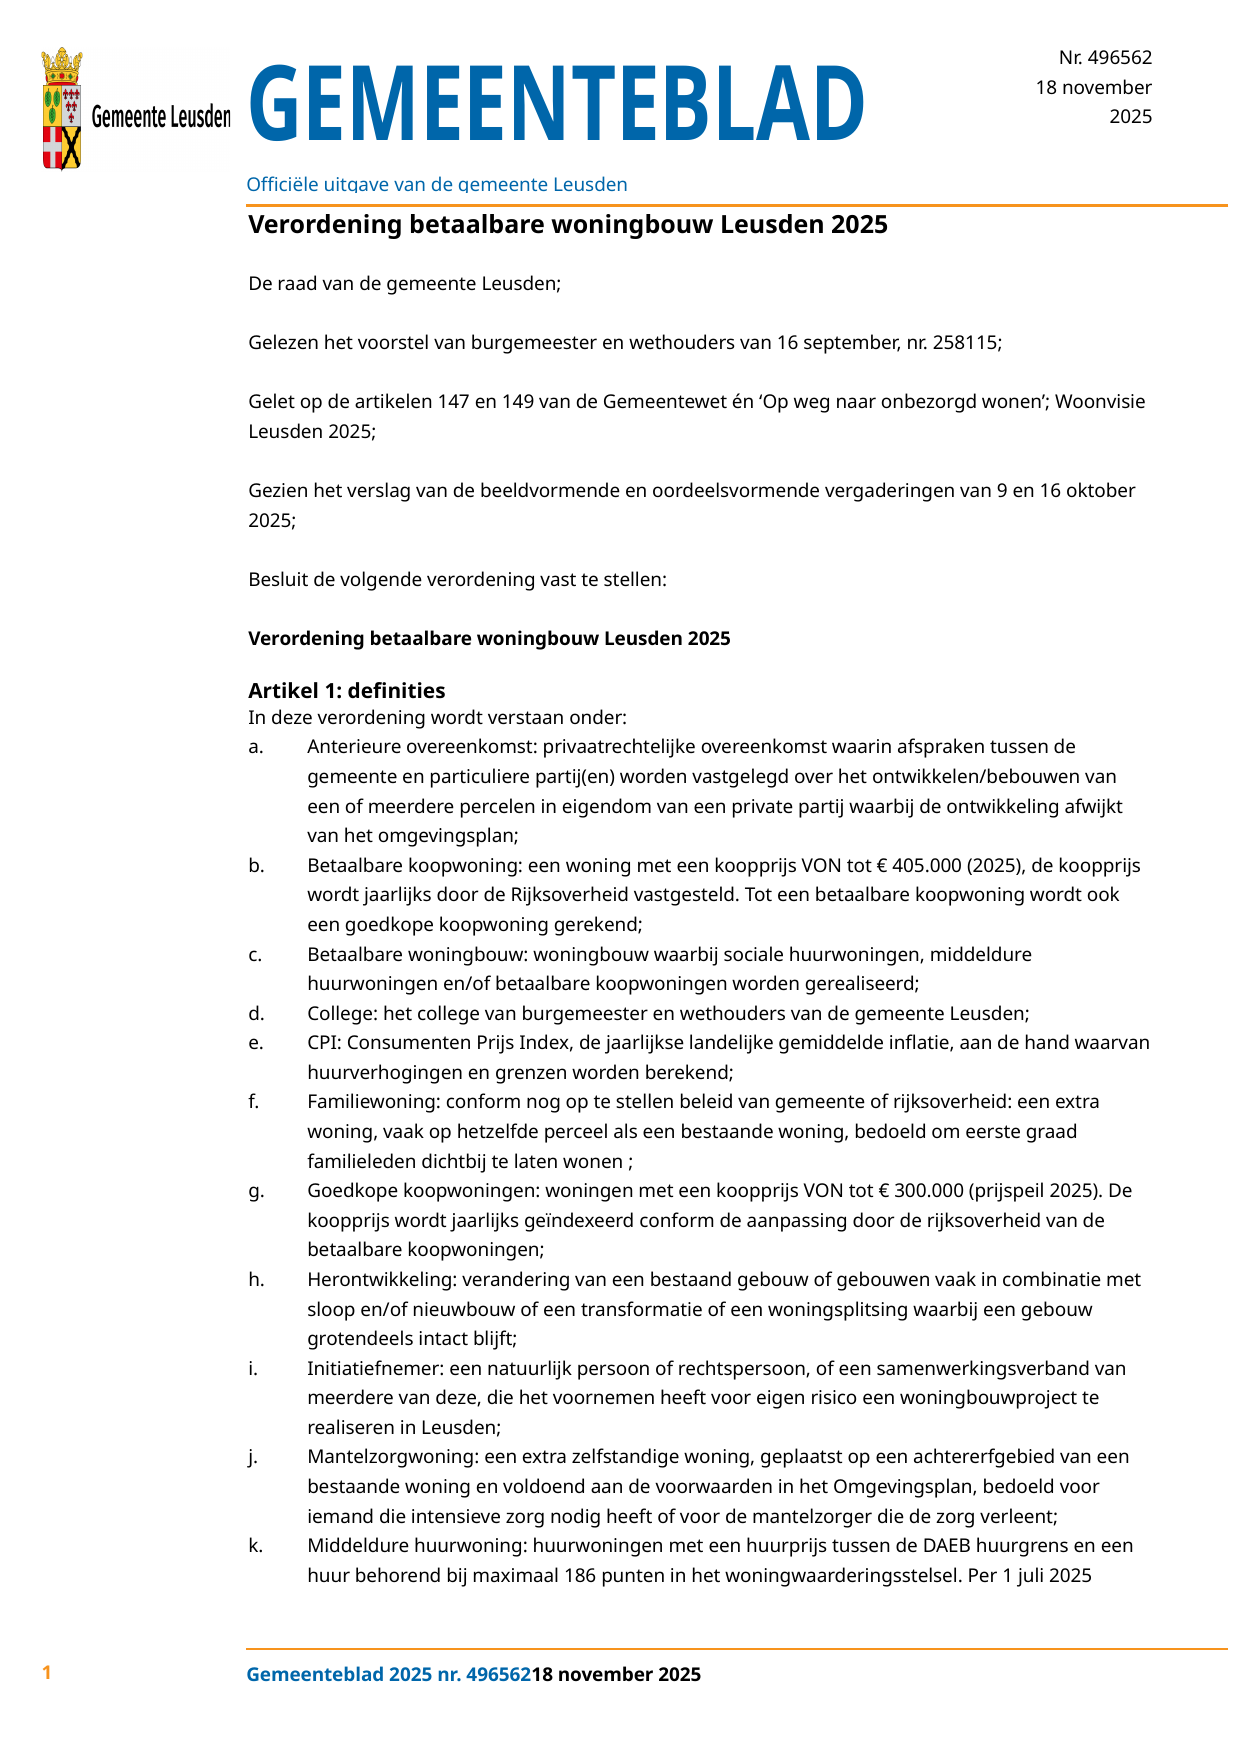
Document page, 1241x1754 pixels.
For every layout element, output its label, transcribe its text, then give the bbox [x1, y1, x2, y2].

text Gelet op de artikelen 147 en 149 van de Gemeentewet én ‘Op weg naar onbezorgd wonen’; Woonvisie Leusden 2025; [248, 389, 1152, 444]
list Betaalbare koopwoning: een woning met een koopprijs VON tot € 405.000 (2025), de koopprijs wordt jaarlijks door de Rijksoverheid vastgesteld. Tot een betaalbare koopwoning wordt ook een goedkope koopwoning gerekend; [248, 852, 1152, 937]
text De raad van de gemeente Leusden; [248, 270, 1152, 296]
list Anterieure overeenkomst: privaatrechtelijke overeenkomst waarin afspraken tussen de gemeente en particuliere partij(en) worden vastgelegd over het ontwikkelen/bebouwen van een of meerdere percelen in eigendom van een private partij waarbij de ontwikkeling afwijkt van het omgevingsplan; [248, 734, 1152, 848]
list Middeldure huurwoning: huurwoningen met een huurprijs tussen de DAEB huurgrens en een huur behorend bij maximaal 186 punten in het woningwaarderingsstelsel. Per 1 juli 2025 [248, 1532, 1152, 1588]
picture [41, 47, 231, 172]
text Besluit de volgende verordening vast te stellen: [248, 566, 1152, 592]
text Verordening betaalbare woningbouw Leusden 2025 [248, 207, 1152, 241]
text Artikel 1: definities [248, 676, 1152, 704]
text Gezien het verslag van de beeldvormende en oordeelsvormende vergaderingen van 9 en 16 oktober 2025; [248, 477, 1152, 533]
list CPI: Consumenten Prijs Index, de jaarlijkse landelijke gemiddelde inflatie, aan de hand waarvan huurverhogingen en grenzen worden berekend; [248, 1029, 1152, 1085]
list Initiatiefnemer: een natuurlijk persoon of rechtspersoon, of een samenwerkingsverband van meerdere van deze, die het voornemen heeft voor eigen risico een woningbouwproject te realiseren in Leusden; [248, 1355, 1152, 1440]
text Verordening betaalbare woningbouw Leusden 2025 [248, 625, 1152, 651]
text Gelezen het voorstel van burgemeester en wethouders van 16 september, nr. 258115; [248, 329, 1152, 355]
list Herontwikkeling: verandering van een bestaand gebouw of gebouwen vaak in combinatie met sloop en/of nieuwbouw of een transformatie of een woningsplitsing waarbij een gebouw grotendeels intact blijft; [248, 1266, 1152, 1351]
list Familiewoning: conform nog op te stellen beleid van gemeente of rijksoverheid: een extra woning, vaak op hetzelfde perceel als een bestaande woning, bedoeld om eerste graad familieleden dichtbij te laten wonen ; [248, 1089, 1152, 1174]
text In deze verordening wordt verstaan onder: [248, 704, 1152, 730]
list College: het college van burgemeester en wethouders van de gemeente Leusden; [248, 1000, 1152, 1026]
list Betaalbare woningbouw: woningbouw waarbij sociale huurwoningen, middeldure huurwoningen en/of betaalbare koopwoningen worden gerealiseerd; [248, 941, 1152, 996]
list Goedkope koopwoningen: woningen met een koopprijs VON tot € 300.000 (prijspeil 2025). De koopprijs wordt jaarlijks geïndexeerd conform de aanpassing door de rijksoverheid van de betaalbare koopwoningen; [248, 1177, 1152, 1262]
list Mantelzorgwoning: een extra zelfstandige woning, geplaatst op een achtererfgebied van een bestaande woning en voldoend aan de voorwaarden in het Omgevingsplan, bedoeld voor iemand die intensieve zorg nodig heeft of voor de mantelzorger die de zorg verleent; [248, 1444, 1152, 1529]
